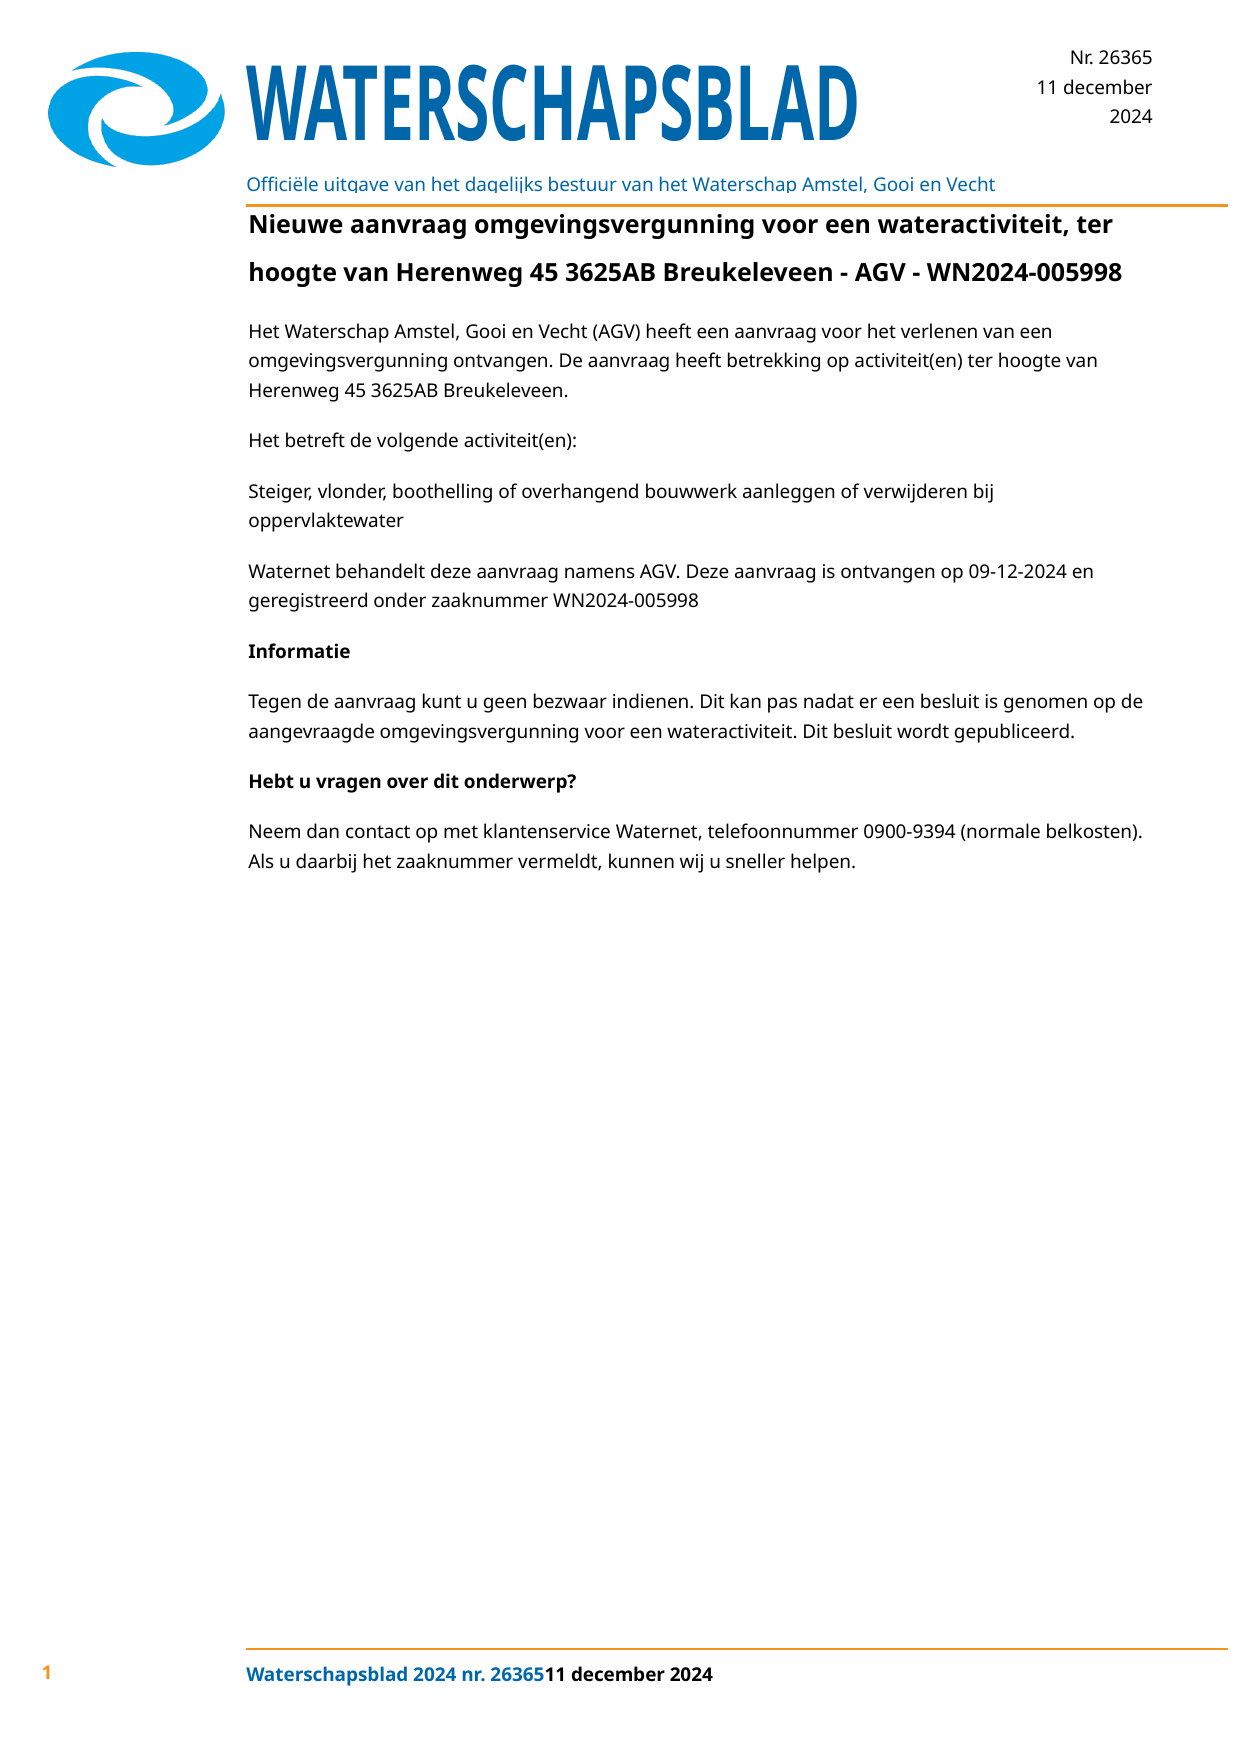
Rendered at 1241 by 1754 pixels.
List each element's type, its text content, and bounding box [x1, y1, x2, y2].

picture [41, 47, 231, 172]
text Het betreft de volgende activiteit(en): [248, 427, 1152, 453]
text Nieuwe aanvraag omgevingsvergunning voor een wateractiviteit, ter hoogte van Herenweg 45 3625AB Breukeleveen - AGV - WN2024-005998 [248, 207, 1152, 288]
text Steiger, vlonder, boothelling of overhangend bouwwerk aanleggen of verwijderen bij oppervlaktewater [248, 478, 1152, 533]
text Hebt u vragen over dit onderwerp? [248, 768, 1152, 794]
text Tegen de aanvraag kunt u geen bezwaar indienen. Dit kan pas nadat er een besluit is genomen op de aangevraagde omgevingsvergunning voor een wateractiviteit. Dit besluit wordt gepubliceerd. [248, 688, 1152, 744]
text Het Waterschap Amstel, Gooi en Vecht (AGV) heeft een aanvraag voor het verlenen van een omgevingsvergunning ontvangen. De aanvraag heeft betrekking op activiteit(en) ter hoogte van Herenweg 45 3625AB Breukeleveen. [248, 318, 1152, 403]
text Waternet behandelt deze aanvraag namens AGV. Deze aanvraag is ontvangen op 09-12-2024 en geregistreerd onder zaaknummer WN2024-005998 [248, 558, 1152, 613]
text Neem dan contact op met klantenservice Waternet, telefoonnummer 0900-9394 (normale belkosten). Als u daarbij het zaaknummer vermeldt, kunnen wij u sneller helpen. [248, 819, 1152, 874]
text Informatie [248, 638, 1152, 664]
